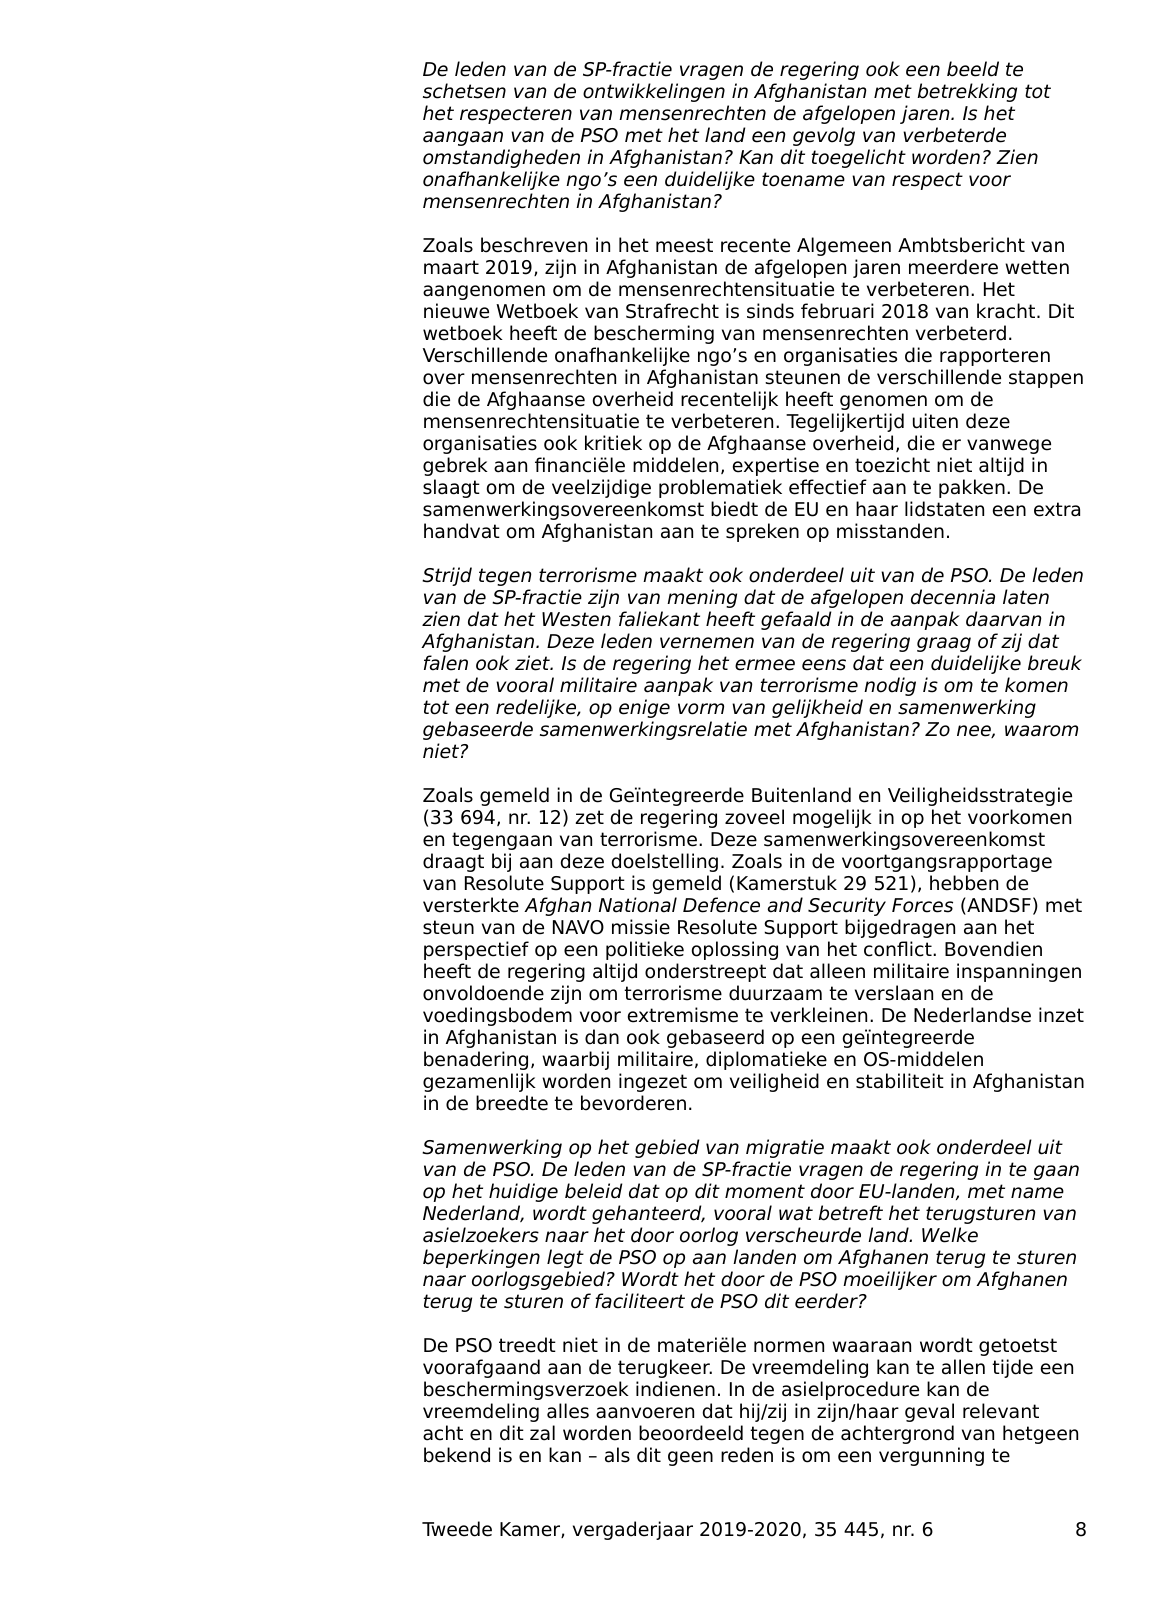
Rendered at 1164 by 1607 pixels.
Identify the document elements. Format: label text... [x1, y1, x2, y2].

text Zoals gemeld in de Geïntegreerde Buitenland en Veiligheidsstrategie (33 694, nr. 12) zet de regering zoveel mogelijk in op het voorkomen en tegengaan van terrorisme. Deze samenwerkingsovereenkomst draagt bij aan deze doelstelling. Zoals in de voortgangsrapportage van Resolute Support is gemeld (Kamerstuk 29 521), hebben de versterkte Afghan National Defence and Security Forces (ANDSF) met steun van de NAVO missie Resolute Support bijgedragen aan het perspectief op een politieke oplossing van het conflict. Bovendien heeft de regering altijd onderstreept dat alleen militaire inspanningen onvoldoende zijn om terrorisme duurzaam te verslaan en de voedingsbodem voor extremisme te verkleinen. De Nederlandse inzet in Afghanistan is dan ook gebaseerd op een geïntegreerde benadering, waarbij militaire, diplomatieke en OS-middelen gezamenlijk worden ingezet om veiligheid en stabiliteit in Afghanistan in de breedte te bevorderen. [422, 785, 1087, 1115]
text De PSO treedt niet in de materiële normen waaraan wordt getoetst voorafgaand aan de terugkeer. De vreemdeling kan te allen tijde een beschermingsverzoek indienen. In de asielprocedure kan de vreemdeling alles aanvoeren dat hij/zij in zijn/haar geval relevant acht en dit zal worden beoordeeld tegen de achtergrond van hetgeen bekend is en kan – als dit geen reden is om een vergunning te [422, 1335, 1087, 1467]
text Strijd tegen terrorisme maakt ook onderdeel uit van de PSO. De leden van de SP-fractie zijn van mening dat de afgelopen decennia laten zien dat het Westen faliekant heeft gefaald in de aanpak daarvan in Afghanistan. Deze leden vernemen van de regering graag of zij dat falen ook ziet. Is de regering het ermee eens dat een duidelijke breuk met de vooral militaire aanpak van terrorisme nodig is om te komen tot een redelijke, op enige vorm van gelijkheid en samenwerking gebaseerde samenwerkingsrelatie met Afghanistan? Zo nee, waarom niet? [422, 565, 1087, 763]
text De leden van de SP-fractie vragen de regering ook een beeld te schetsen van de ontwikkelingen in Afghanistan met betrekking tot het respecteren van mensenrechten de afgelopen jaren. Is het aangaan van de PSO met het land een gevolg van verbeterde omstandigheden in Afghanistan? Kan dit toegelicht worden? Zien onafhankelijke ngo’s een duidelijke toename van respect voor mensenrechten in Afghanistan? [422, 59, 1087, 213]
text Samenwerking op het gebied van migratie maakt ook onderdeel uit van de PSO. De leden van de SP-fractie vragen de regering in te gaan op het huidige beleid dat op dit moment door EU-landen, met name Nederland, wordt gehanteerd, vooral wat betreft het terugsturen van asielzoekers naar het door oorlog verscheurde land. Welke beperkingen legt de PSO op aan landen om Afghanen terug te sturen naar oorlogsgebied? Wordt het door de PSO moeilijker om Afghanen terug te sturen of faciliteert de PSO dit eerder? [422, 1137, 1087, 1313]
text Zoals beschreven in het meest recente Algemeen Ambtsbericht van maart 2019, zijn in Afghanistan de afgelopen jaren meerdere wetten aangenomen om de mensenrechtensituatie te verbeteren. Het nieuwe Wetboek van Strafrecht is sinds februari 2018 van kracht. Dit wetboek heeft de bescherming van mensenrechten verbeterd. Verschillende onafhankelijke ngo’s en organisaties die rapporteren over mensenrechten in Afghanistan steunen de verschillende stappen die de Afghaanse overheid recentelijk heeft genomen om de mensenrechtensituatie te verbeteren. Tegelijkertijd uiten deze organisaties ook kritiek op de Afghaanse overheid, die er vanwege gebrek aan financiële middelen, expertise en toezicht niet altijd in slaagt om de veelzijdige problematiek effectief aan te pakken. De samenwerkingsovereenkomst biedt de EU en haar lidstaten een extra handvat om Afghanistan aan te spreken op misstanden. [422, 235, 1087, 543]
